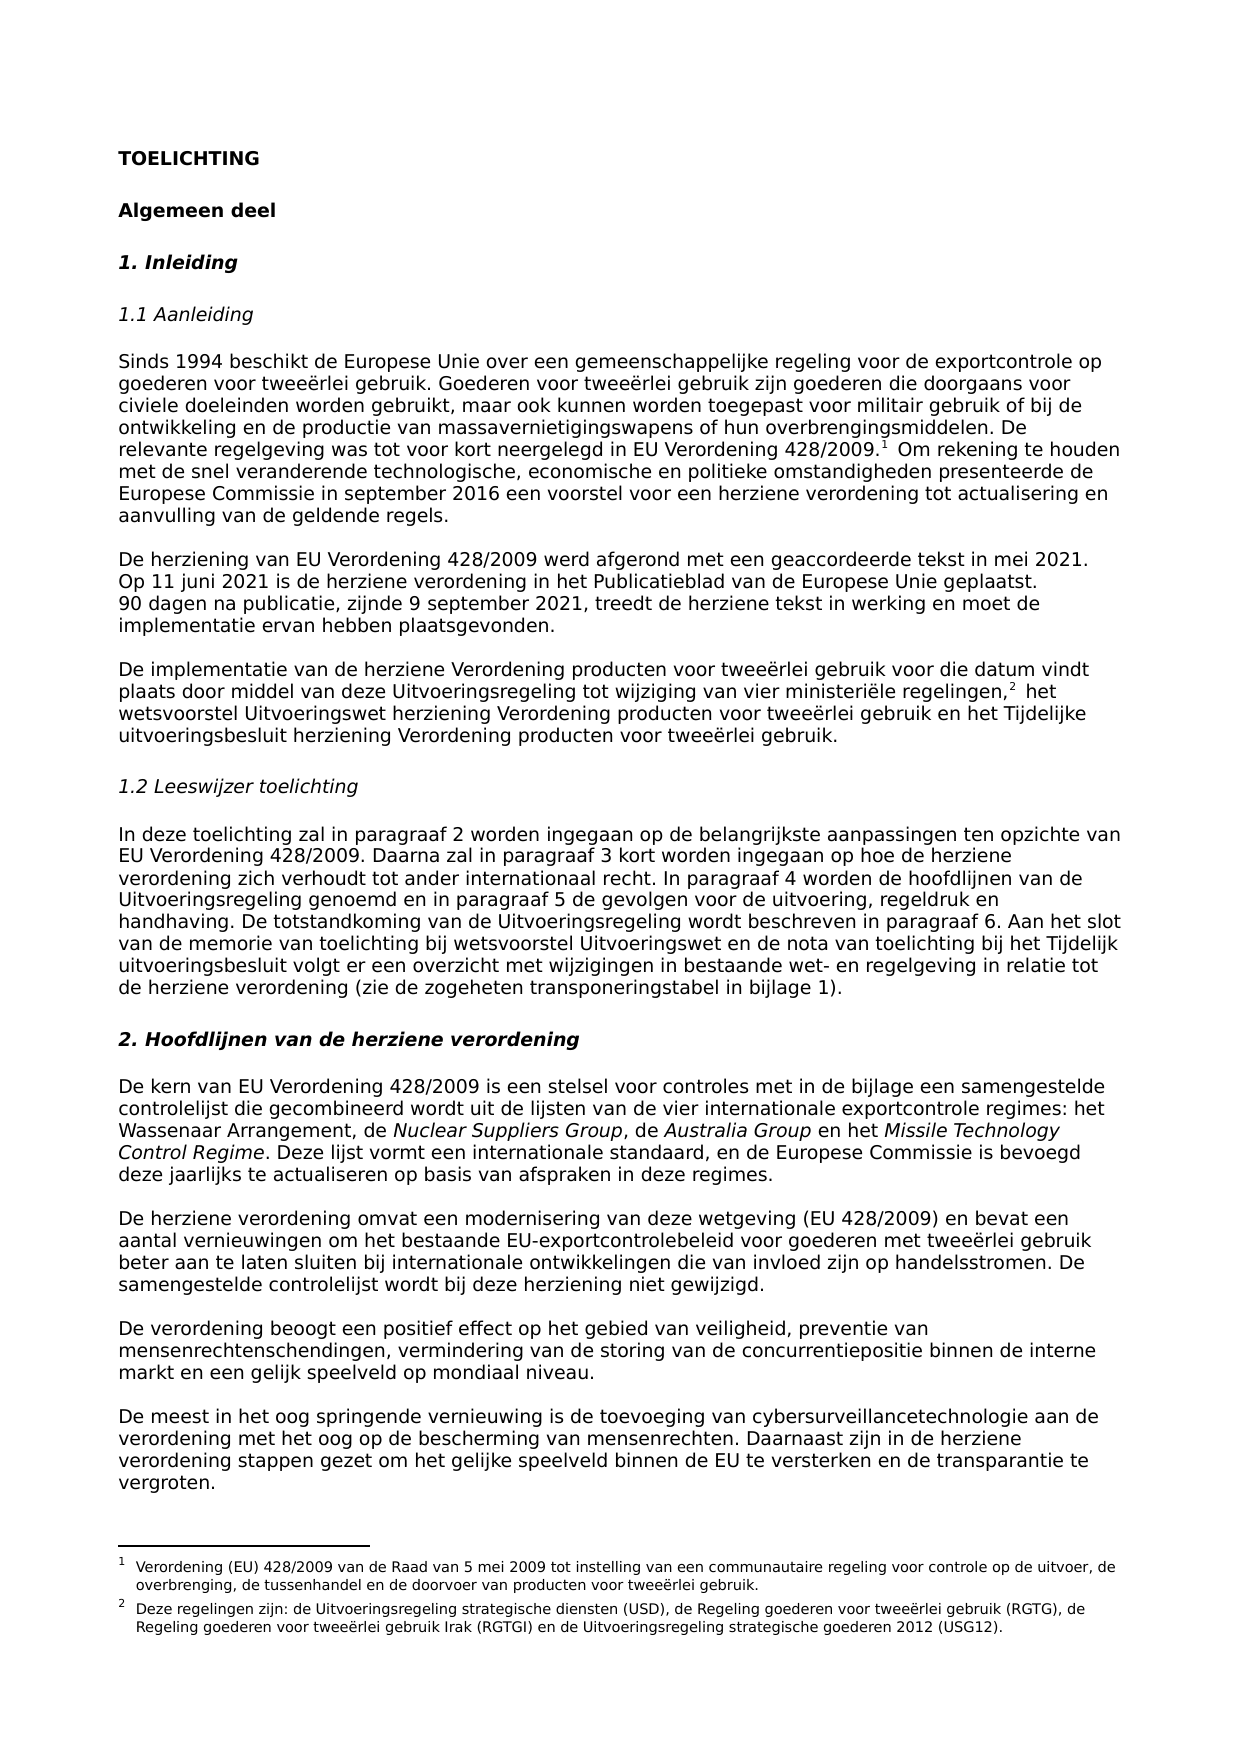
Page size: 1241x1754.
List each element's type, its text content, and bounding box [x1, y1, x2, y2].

subtitle 1.1 Aanleiding [118, 304, 1122, 326]
subtitle 1.2 Leeswijzer toelichting [118, 776, 1122, 798]
text De meest in het oog springende vernieuwing is de toevoeging van cybersurveillancetechnologie aan de verordening met het oog op de bescherming van mensenrechten. Daarnaast zijn in de herziene verordening stappen gezet om het gelijke speelveld binnen de EU te versterken en de transparantie te vergroten. [118, 1406, 1122, 1493]
text De verordening beoogt een positief effect op het gebied van veiligheid, preventie van mensenrechtenschendingen, vermindering van de storing van de concurrentiepositie binnen de interne markt en een gelijk speelveld op mondiaal niveau. [118, 1318, 1122, 1384]
subtitle Algemeen deel [118, 200, 1122, 222]
text De herziening van EU Verordening 428/2009 werd afgerond met een geaccordeerde tekst in mei 2021. Op 11 juni 2021 is de herziene verordening in het Publicatieblad van de Europese Unie geplaatst. 90 dagen na publicatie, zijnde 9 september 2021, treedt de herziene tekst in werking en moet de implementatie ervan hebben plaatsgevonden. [118, 549, 1122, 637]
text De kern van EU Verordening 428/2009 is een stelsel voor controles met in de bijlage een samengestelde controlelijst die gecombineerd wordt uit de lijsten van de vier internationale exportcontrole regimes: het Wassenaar Arrangement, de Nuclear Suppliers Group, de Australia Group en het Missile Technology Control Regime. Deze lijst vormt een internationale standaard, en de Europese Commissie is bevoegd deze jaarlijks te actualiseren op basis van afspraken in deze regimes. [118, 1076, 1122, 1186]
text De herziene verordening omvat een modernisering van deze wetgeving (EU 428/2009) en bevat een aantal vernieuwingen om het bestaande EU-exportcontrolebeleid voor goederen met tweeërlei gebruik beter aan te laten sluiten bij internationale ontwikkelingen die van invloed zijn op handelsstromen. De samengestelde controlelijst wordt bij deze herziening niet gewijzigd. [118, 1208, 1122, 1296]
text Sinds 1994 beschikt de Europese Unie over een gemeenschappelijke regeling voor de exportcontrole op goederen voor tweeërlei gebruik. Goederen voor tweeërlei gebruik zijn goederen die doorgaans voor civiele doeleinden worden gebruikt, maar ook kunnen worden toegepast voor militair gebruik of bij de ontwikkeling en de productie van massavernietigingswapens of hun overbrengingsmiddelen. De relevante regelgeving was tot voor kort neergelegd in EU Verordening 428/2009. Om rekening te houden met de snel veranderende technologische, economische en politieke omstandigheden presenteerde de Europese Commissie in september 2016 een voorstel voor een herziene verordening tot actualisering en aanvulling van de geldende regels. [118, 351, 1122, 527]
text Verordening (EU) 428/2009 van de Raad van 5 mei 2009 tot instelling van een communautaire regeling voor controle op de uitvoer, de overbrenging, de tussenhandel en de doorvoer van producten voor tweeërlei gebruik. [118, 1555, 1122, 1594]
text De implementatie van de herziene Verordening producten voor tweeërlei gebruik voor die datum vindt plaats door middel van deze Uitvoeringsregeling tot wijziging van vier ministeriële regelingen, het wetsvoorstel Uitvoeringswet herziening Verordening producten voor tweeërlei gebruik en het Tijdelijke uitvoeringsbesluit herziening Verordening producten voor tweeërlei gebruik. [118, 658, 1122, 746]
subtitle TOELICHTING [118, 148, 1122, 170]
subtitle 1. Inleiding [118, 252, 1122, 274]
text In deze toelichting zal in paragraaf 2 worden ingegaan op de belangrijkste aanpassingen ten opzichte van EU Verordening 428/2009. Daarna zal in paragraaf 3 kort worden ingegaan op hoe de herziene verordening zich verhoudt tot ander internationaal recht. In paragraaf 4 worden de hoofdlijnen van de Uitvoeringsregeling genoemd en in paragraaf 5 de gevolgen voor de uitvoering, regeldruk en handhaving. De totstandkoming van de Uitvoeringsregeling wordt beschreven in paragraaf 6. Aan het slot van de memorie van toelichting bij wetsvoorstel Uitvoeringswet en de nota van toelichting bij het Tijdelijk uitvoeringsbesluit volgt er een overzicht met wijzigingen in bestaande wet- en regelgeving in relatie tot de herziene verordening (zie de zogeheten transponeringstabel in bijlage 1). [118, 823, 1122, 999]
text Deze regelingen zijn: de Uitvoeringsregeling strategische diensten (USD), de Regeling goederen voor tweeërlei gebruik (RGTG), de Regeling goederen voor tweeërlei gebruik Irak (RGTGI) en de Uitvoeringsregeling strategische goederen 2012 (USG12). [118, 1597, 1122, 1636]
subtitle 2. Hoofdlijnen van de herziene verordening [118, 1029, 1122, 1051]
